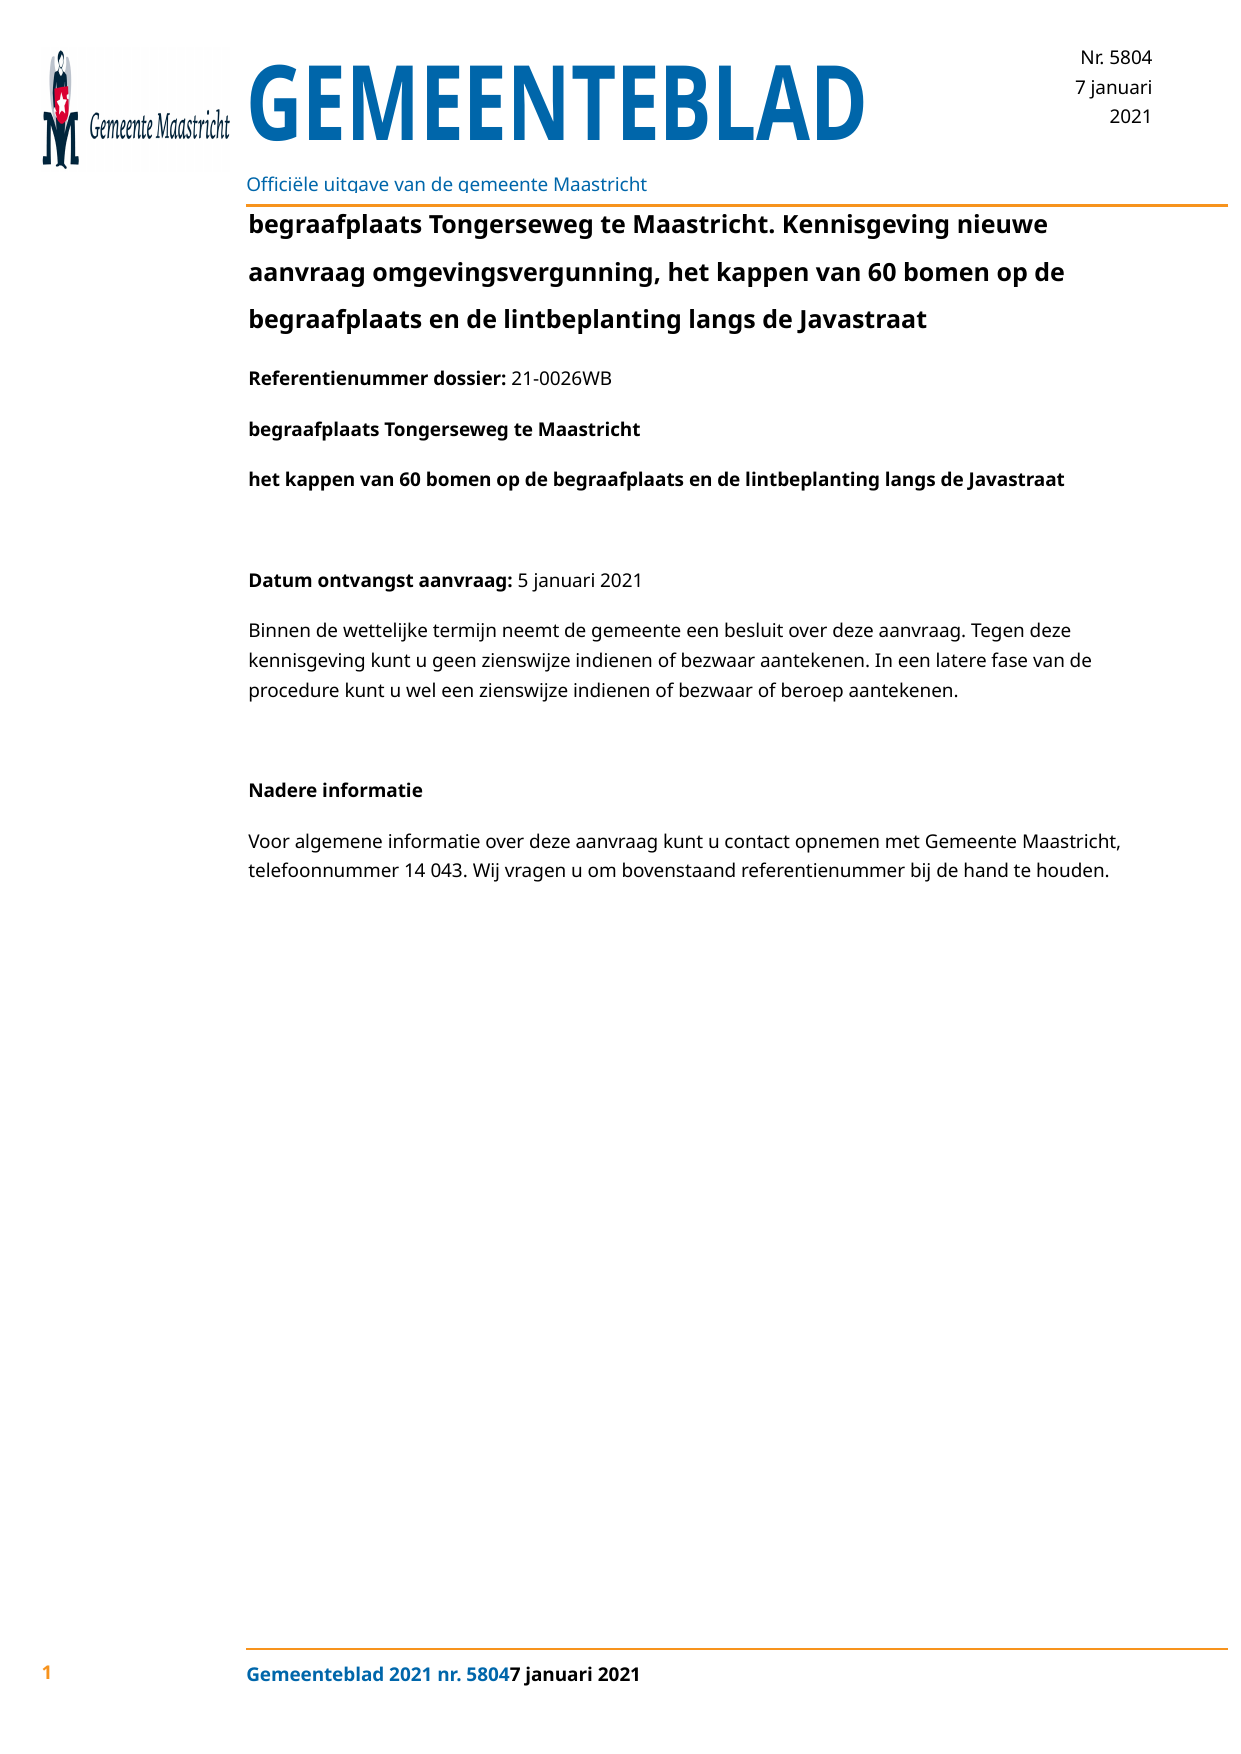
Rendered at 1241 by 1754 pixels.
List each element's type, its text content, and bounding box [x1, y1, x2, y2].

text het kappen van 60 bomen op de begraafplaats en de lintbeplanting langs de Javastraat [248, 466, 1152, 492]
text Datum ontvangst aanvraag: 5 januari 2021 [248, 567, 1152, 593]
text Nadere informatie [248, 778, 1152, 803]
picture [41, 47, 231, 172]
text Voor algemene informatie over deze aanvraag kunt u contact opnemen met Gemeente Maastricht, telefoonnummer 14 043. Wij vragen u om bovenstaand referentienummer bij de hand te houden. [248, 828, 1152, 883]
text Referentienummer dossier: 21-0026WB [248, 366, 1152, 391]
text begraafplaats Tongerseweg te Maastricht [248, 416, 1152, 442]
text Binnen de wettelijke termijn neemt de gemeente een besluit over deze aanvraag. Tegen deze kennisgeving kunt u geen zienswijze indienen of bezwaar aantekenen. In een latere fase van de procedure kunt u wel een zienswijze indienen of bezwaar of beroep aantekenen. [248, 618, 1152, 702]
text begraafplaats Tongerseweg te Maastricht. Kennisgeving nieuwe aanvraag omgevingsvergunning, het kappen van 60 bomen op de begraafplaats en de lintbeplanting langs de Javastraat [248, 207, 1152, 336]
